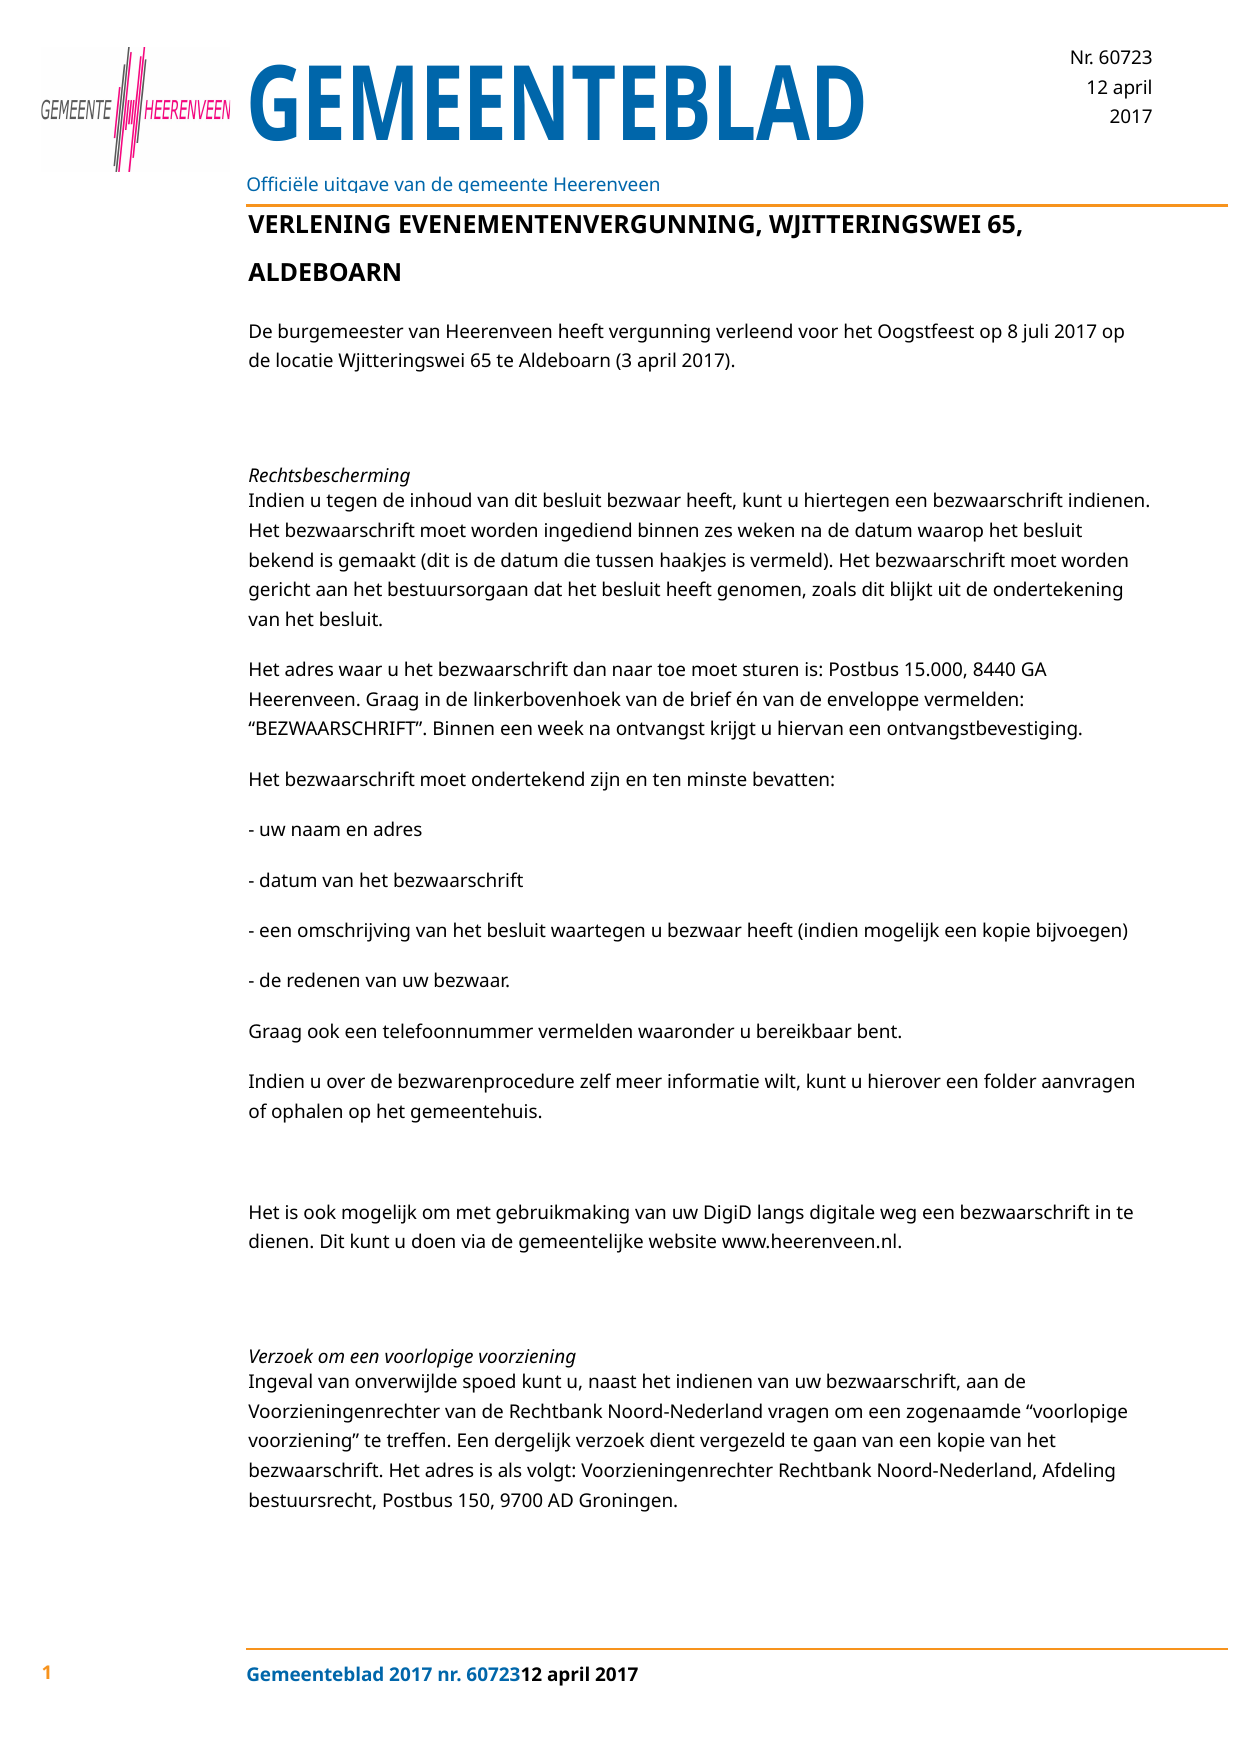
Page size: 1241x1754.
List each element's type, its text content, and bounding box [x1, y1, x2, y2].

text VERLENING EVENEMENTENVERGUNNING, WJITTERINGSWEI 65, ALDEBOARN [248, 207, 1152, 288]
text Indien u tegen de inhoud van dit besluit bezwaar heeft, kunt u hiertegen een bezwaarschrift indienen. Het bezwaarschrift moet worden ingediend binnen zes weken na de datum waarop het besluit bekend is gemaakt (dit is de datum die tussen haakjes is vermeld). Het bezwaarschrift moet worden gericht aan het bestuursorgaan dat het besluit heeft genomen, zoals dit blijkt uit de ondertekening van het besluit. [248, 488, 1152, 632]
text - een omschrijving van het besluit waartegen u bezwaar heeft (indien mogelijk een kopie bijvoegen) [248, 917, 1152, 943]
text - de redenen van uw bezwaar. [248, 968, 1152, 993]
text Ingeval van onverwijlde spoed kunt u, naast het indienen van uw bezwaarschrift, aan de Voorzieningenrechter van de Rechtbank Noord-Nederland vragen om een zogenaamde “voorlopige voorziening” te treffen. Een dergelijk verzoek dient vergezeld te gaan van een kopie van het bezwaarschrift. Het adres is als volgt: Voorzieningenrechter Rechtbank Noord-Nederland, Afdeling bestuursrecht, Postbus 150, 9700 AD Groningen. [248, 1368, 1152, 1513]
text - uw naam en adres [248, 816, 1152, 842]
text Verzoek om een voorlopige voorziening [248, 1343, 1152, 1368]
text Indien u over de bezwarenprocedure zelf meer informatie wilt, kunt u hierover een folder aanvragen of ophalen op het gemeentehuis. [248, 1068, 1152, 1124]
text Het bezwaarschrift moet ondertekend zijn en ten minste bevatten: [248, 766, 1152, 792]
text Het adres waar u het bezwaarschrift dan naar toe moet sturen is: Postbus 15.000, 8440 GA Heerenveen. Graag in de linkerbovenhoek van de brief én van de enveloppe vermelden: “BEZWAARSCHRIFT”. Binnen een week na ontvangst krijgt u hiervan een ontvangstbevestiging. [248, 656, 1152, 741]
text Graag ook een telefoonnummer vermelden waaronder u bereikbaar bent. [248, 1018, 1152, 1044]
text Rechtsbescherming [248, 462, 1152, 488]
text Het is ook mogelijk om met gebruikmaking van uw DigiD langs digitale weg een bezwaarschrift in te dienen. Dit kunt u doen via de gemeentelijke website www.heerenveen.nl. [248, 1199, 1152, 1254]
picture [41, 47, 231, 172]
text - datum van het bezwaarschrift [248, 867, 1152, 892]
text De burgemeester van Heerenveen heeft vergunning verleend voor het Oogstfeest op 8 juli 2017 op de locatie Wjitteringswei 65 te Aldeboarn (3 april 2017). [248, 318, 1152, 373]
